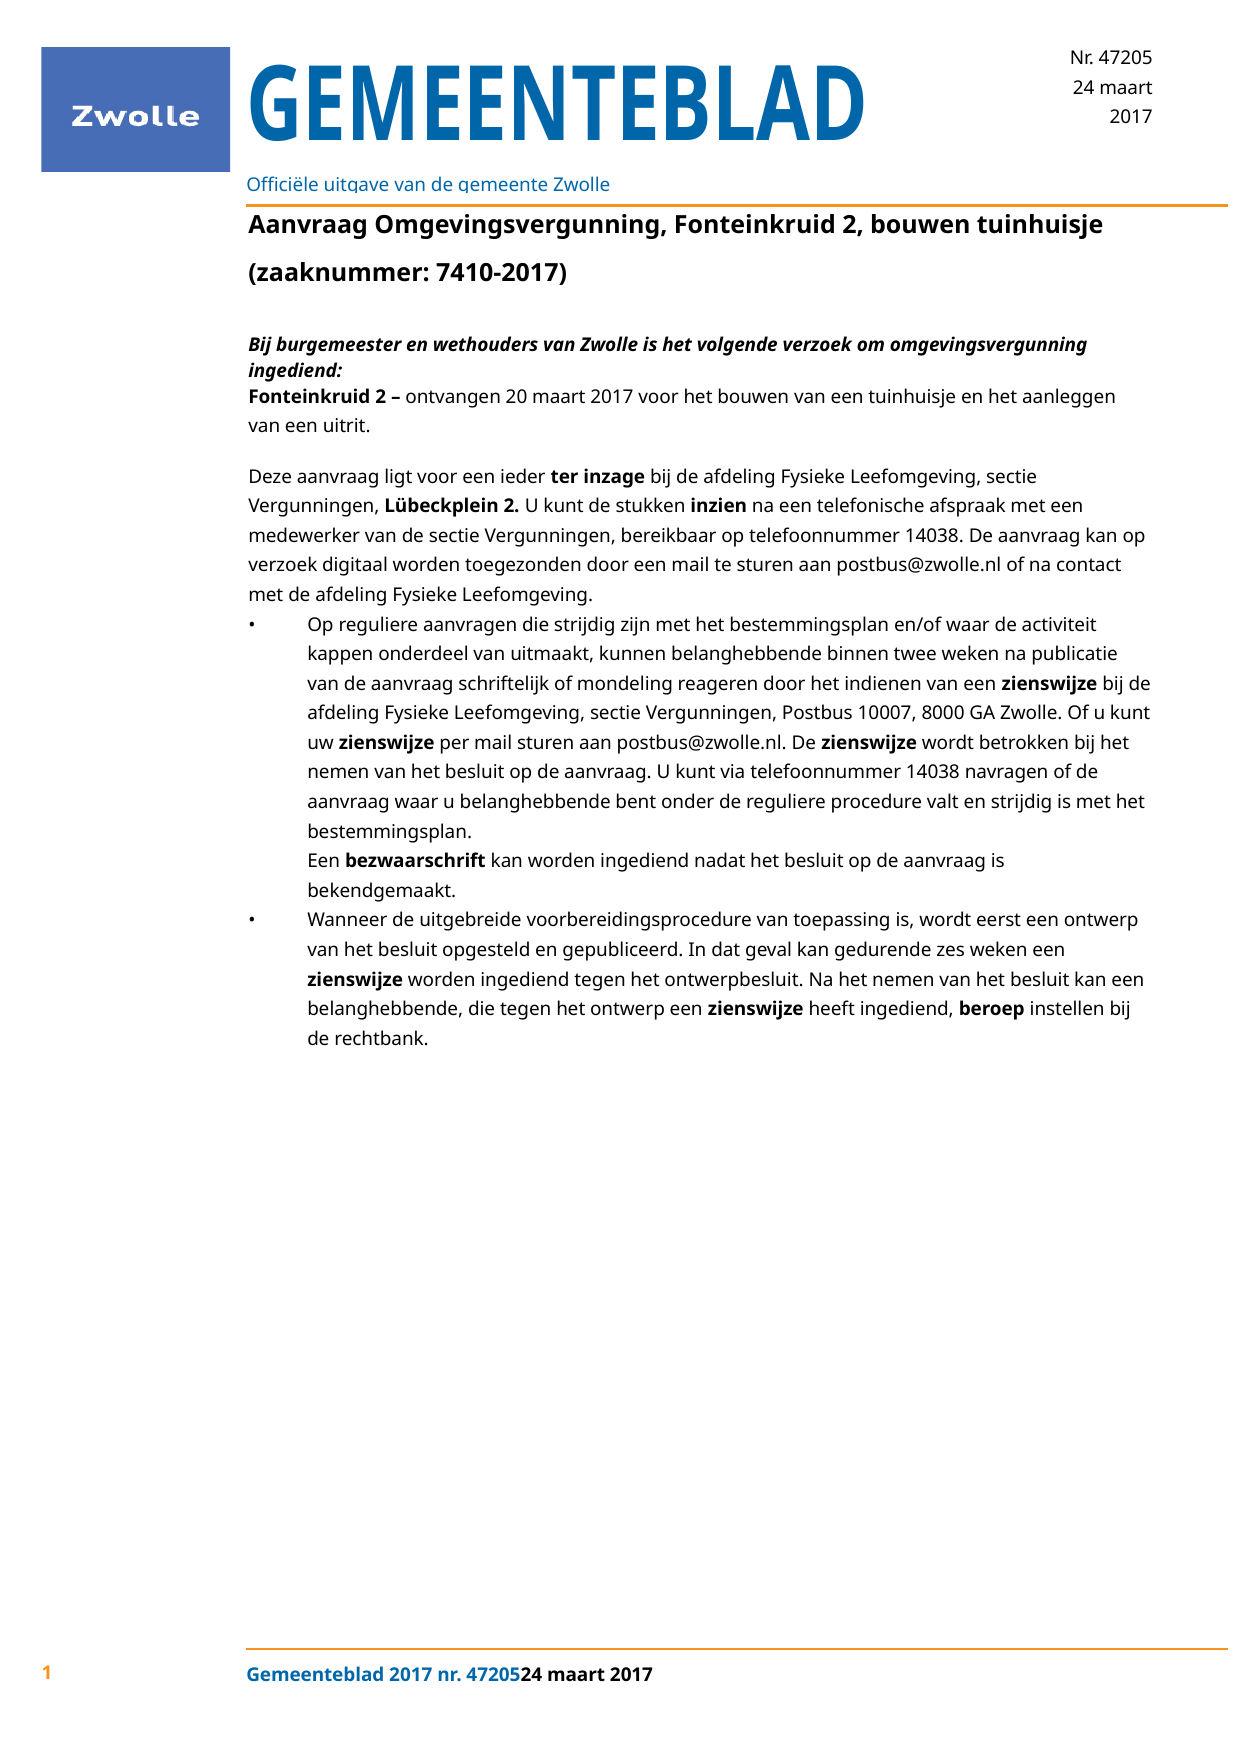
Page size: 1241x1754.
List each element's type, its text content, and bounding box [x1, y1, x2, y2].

text Bij burgemeester en wethouders van Zwolle is het volgende verzoek om omgevingsvergunning ingediend: [248, 331, 1152, 383]
text Fonteinkruid 2 – ontvangen 20 maart 2017 voor het bouwen van een tuinhuisje en het aanleggen van een uitrit. [248, 383, 1152, 438]
list Een bezwaarschrift kan worden ingediend nadat het besluit op de aanvraag is bekendgemaakt. [248, 847, 1152, 903]
picture [41, 47, 231, 172]
text Aanvraag Omgevingsvergunning, Fonteinkruid 2, bouwen tuinhuisje (zaaknummer: 7410-2017) [248, 207, 1152, 288]
text Deze aanvraag ligt voor een ieder ter inzage bij de afdeling Fysieke Leefomgeving, sectie Vergunningen, Lübeckplein 2. U kunt de stukken inzien na een telefonische afspraak met een medewerker van de sectie Vergunningen, bereikbaar op telefoonnummer 14038. De aanvraag kan op verzoek digitaal worden toegezonden door een mail te sturen aan postbus@zwolle.nl of na contact met de afdeling Fysieke Leefomgeving. [248, 463, 1152, 607]
list Op reguliere aanvragen die strijdig zijn met het bestemmingsplan en/of waar de activiteit kappen onderdeel van uitmaakt, kunnen belanghebbende binnen twee weken na publicatie van de aanvraag schriftelijk of mondeling reageren door het indienen van een zienswijze bij de afdeling Fysieke Leefomgeving, sectie Vergunningen, Postbus 10007, 8000 GA Zwolle. Of u kunt uw zienswijze per mail sturen aan postbus@zwolle.nl. De zienswijze wordt betrokken bij het nemen van het besluit op de aanvraag. U kunt via telefoonnummer 14038 navragen of de aanvraag waar u belanghebbende bent onder de reguliere procedure valt en strijdig is met het bestemmingsplan. [248, 611, 1152, 844]
list Wanneer de uitgebreide voorbereidingsprocedure van toepassing is, wordt eerst een ontwerp van het besluit opgesteld en gepubliceerd. In dat geval kan gedurende zes weken een zienswijze worden ingediend tegen het ontwerpbesluit. Na het nemen van het besluit kan een belanghebbende, die tegen het ontwerp een zienswijze heeft ingediend, beroep instellen bij de rechtbank. [248, 907, 1152, 1051]
